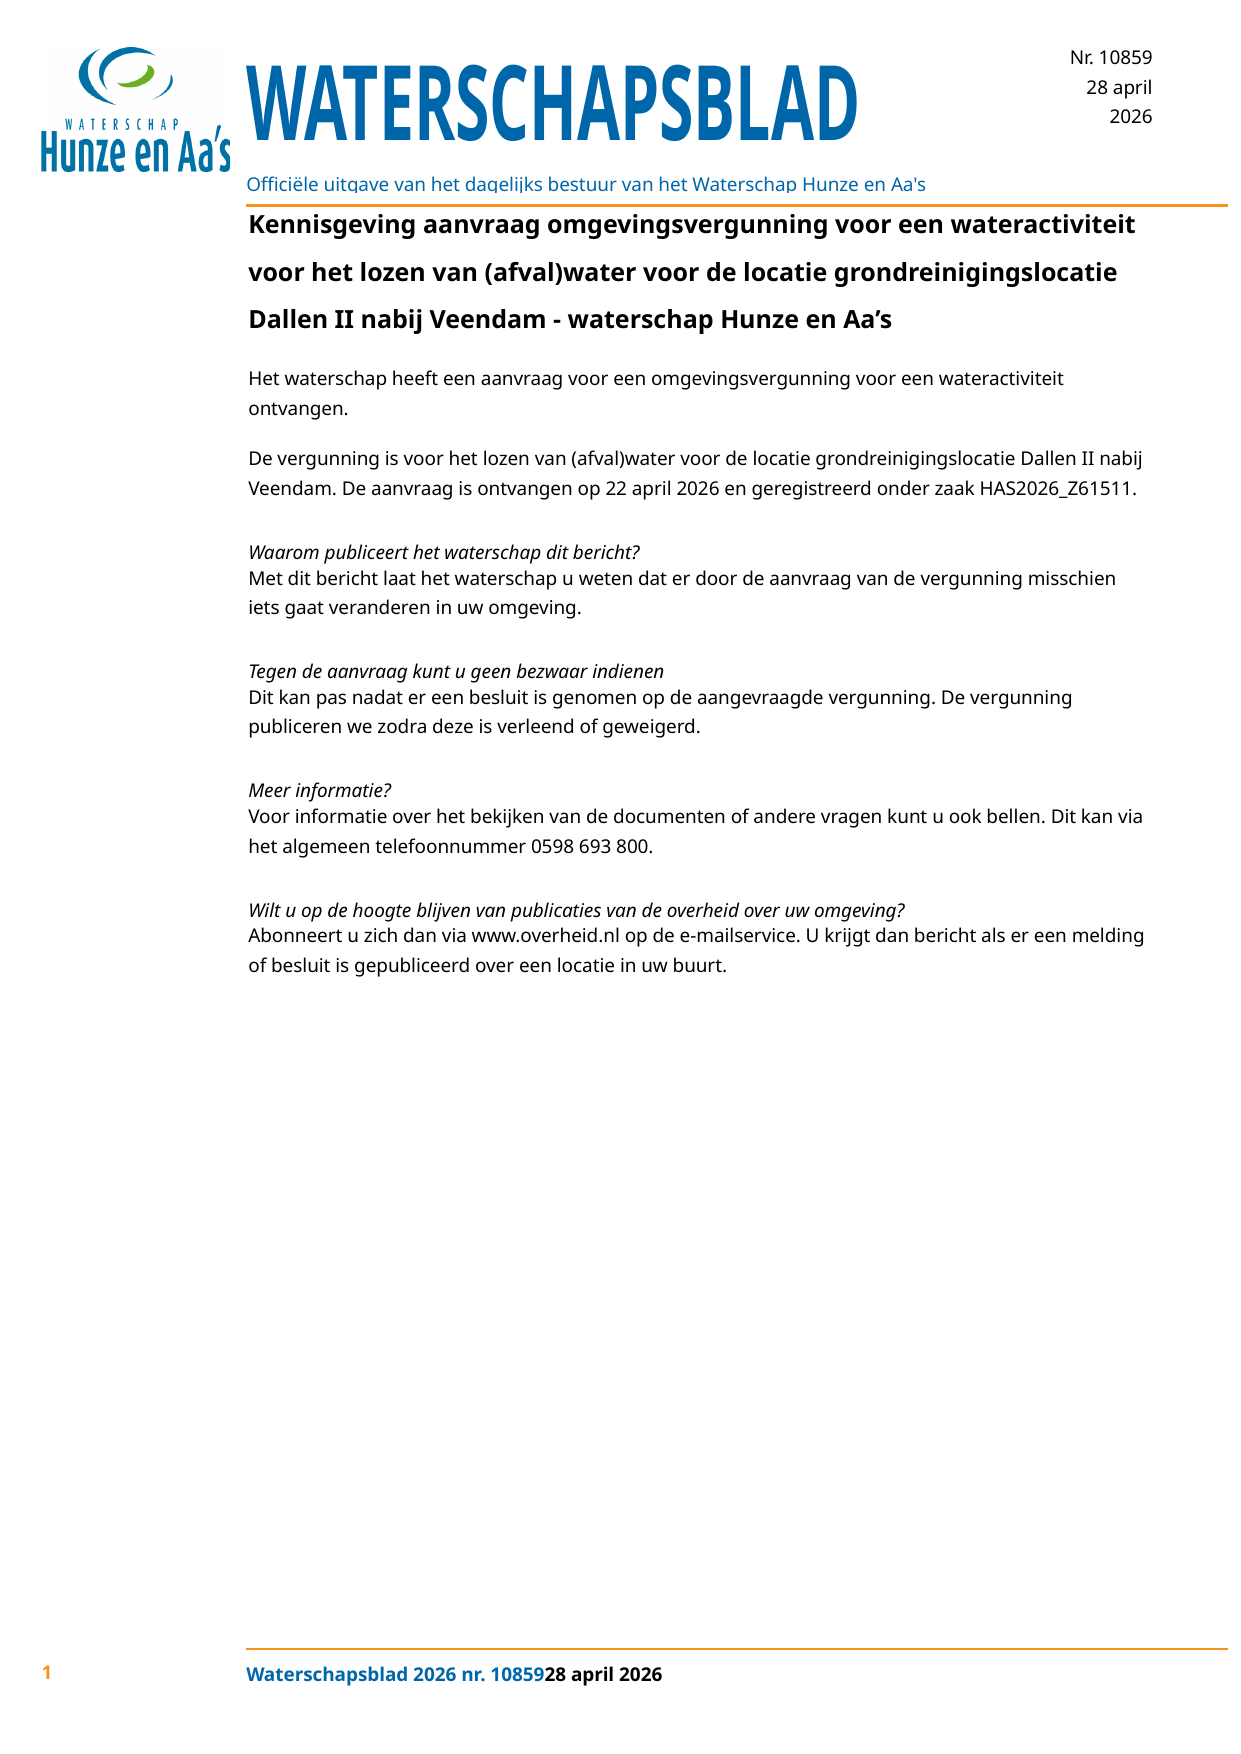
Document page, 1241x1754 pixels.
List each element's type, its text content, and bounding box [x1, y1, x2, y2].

picture [226, 145, 231, 156]
text Dit kan pas nadat er een besluit is genomen op de aangevraagde vergunning. De vergunning publiceren we zodra deze is verleend of geweigerd. [248, 684, 1152, 739]
text Abonneert u zich dan via www.overheid.nl op de e-mailservice. U krijgt dan bericht als er een melding of besluit is gepubliceerd over een locatie in uw buurt. [248, 923, 1152, 978]
text Met dit bericht laat het waterschap u weten dat er door de aanvraag van de vergunning misschien iets gaat veranderen in uw omgeving. [248, 565, 1152, 620]
picture [183, 163, 191, 172]
picture [41, 47, 231, 172]
text Het waterschap heeft een aanvraag voor een omgevingsvergunning voor een wateractiviteit ontvangen. [248, 366, 1152, 421]
text De vergunning is voor het lozen van (afval)water voor de locatie grondreinigingslocatie Dallen II nabij Veendam. De aanvraag is ontvangen op 22 april 2026 en geregistreerd onder zaak HAS2026_Z61511. [248, 446, 1152, 501]
text Meer informatie? [248, 778, 1152, 803]
text Waarom publiceert het waterschap dit bericht? [248, 539, 1152, 565]
text Kennisgeving aanvraag omgevingsvergunning voor een wateractiviteit voor het lozen van (afval)water voor de locatie grondreinigingslocatie Dallen II nabij Veendam - waterschap Hunze en Aa’s [248, 207, 1152, 336]
picture [47, 154, 51, 172]
text Tegen de aanvraag kunt u geen bezwaar indienen [248, 658, 1152, 684]
text Wilt u op de hoogte blijven van publicaties van de overheid over uw omgeving? [248, 897, 1152, 923]
text Voor informatie over het bekijken van de documenten of andere vragen kunt u ook bellen. Dit kan via het algemeen telefoonnummer 0598 693 800. [248, 803, 1152, 859]
